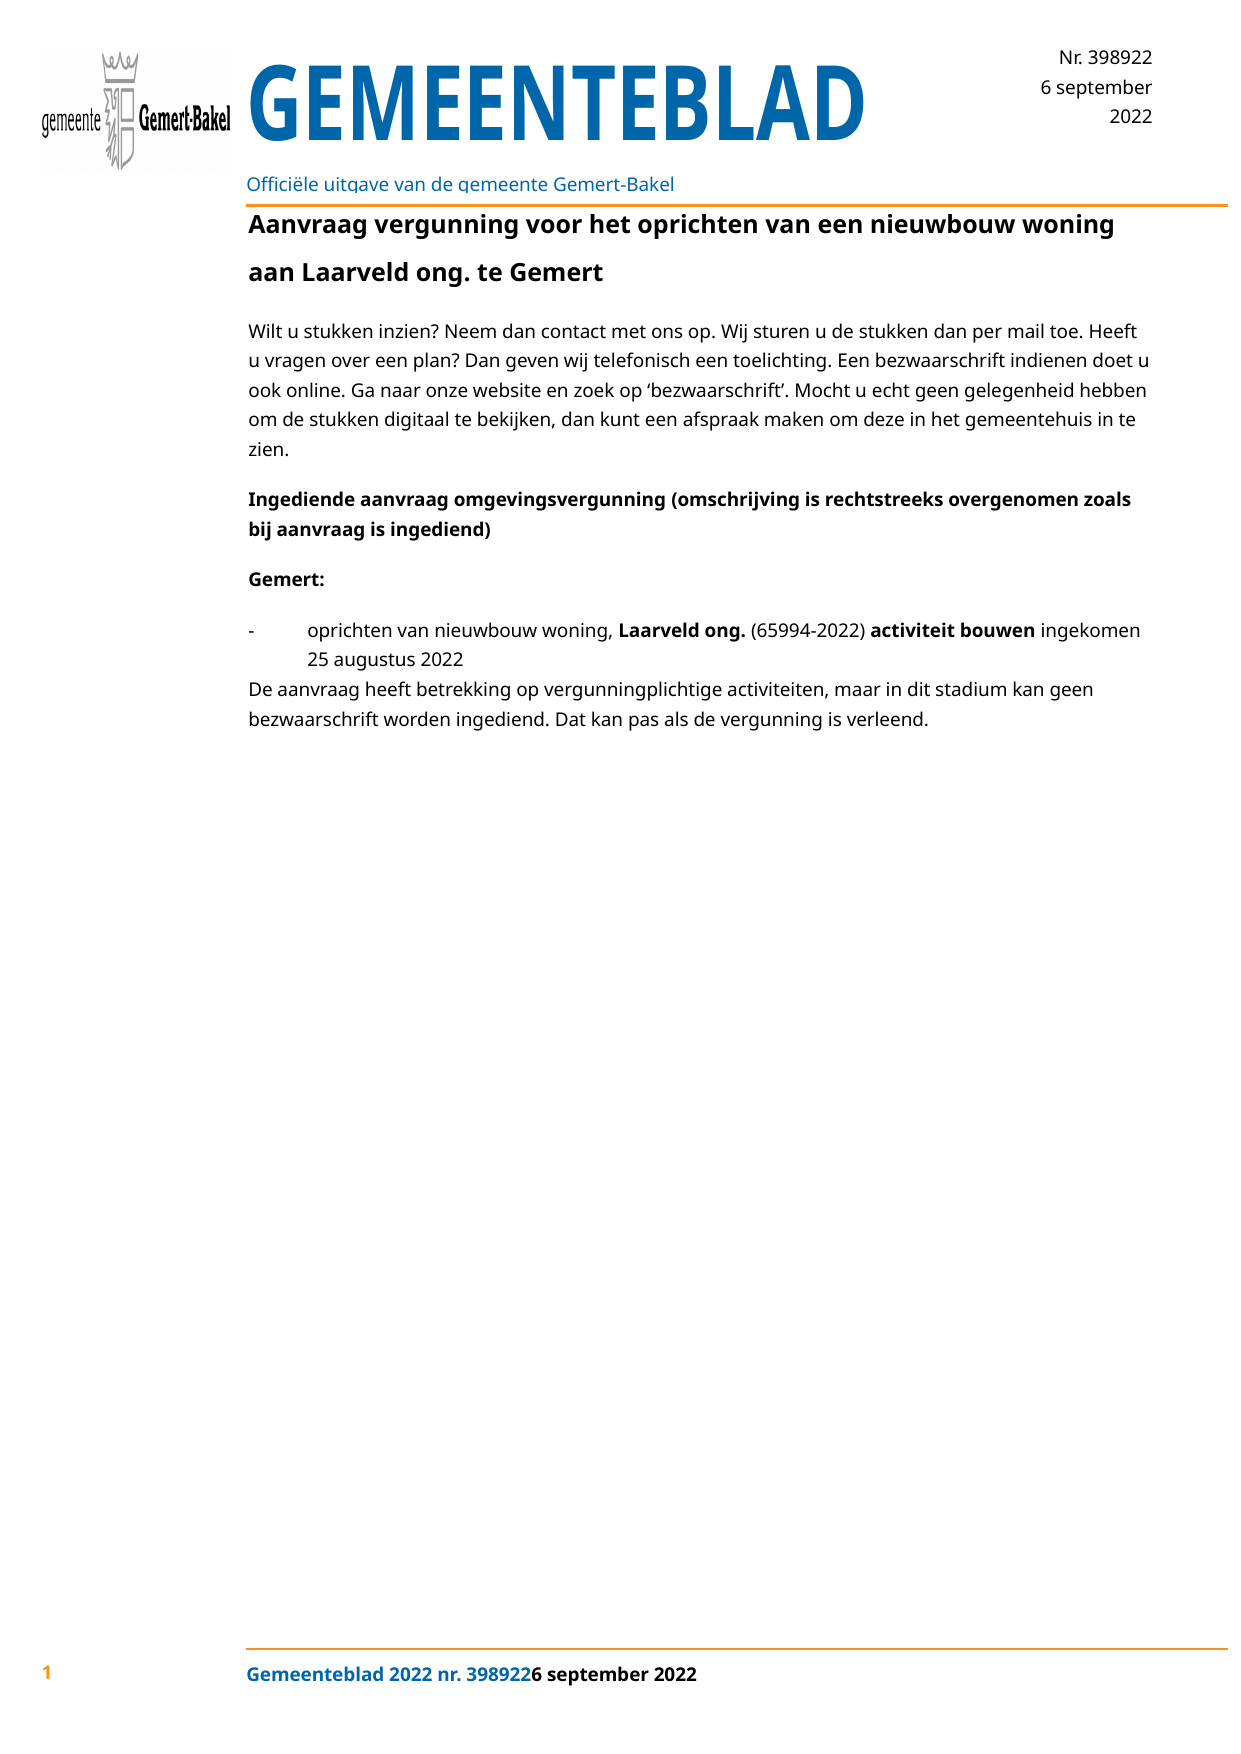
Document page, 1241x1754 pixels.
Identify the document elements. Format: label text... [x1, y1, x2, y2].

text Ingediende aanvraag omgevingsvergunning (omschrijving is rechtstreeks overgenomen zoals bij aanvraag is ingediend) [248, 487, 1152, 542]
list oprichten van nieuwbouw woning, Laarveld ong. (65994-2022) activiteit bouwen ingekomen 25 augustus 2022 [248, 617, 1152, 672]
text Gemert: [248, 567, 1152, 592]
text Aanvraag vergunning voor het oprichten van een nieuwbouw woning aan Laarveld ong. te Gemert [248, 207, 1152, 288]
text De aanvraag heeft betrekking op vergunningplichtige activiteiten, maar in dit stadium kan geen bezwaarschrift worden ingediend. Dat kan pas als de vergunning is verleend. [248, 676, 1152, 732]
text Wilt u stukken inzien? Neem dan contact met ons op. Wij sturen u de stukken dan per mail toe. Heeft u vragen over een plan? Dan geven wij telefonisch een toelichting. Een bezwaarschrift indienen doet u ook online. Ga naar onze website en zoek op ‘bezwaarschrift’. Mocht u echt geen gelegenheid hebben om de stukken digitaal te bekijken, dan kunt een afspraak maken om deze in het gemeentehuis in te zien. [248, 318, 1152, 462]
picture [41, 47, 231, 172]
